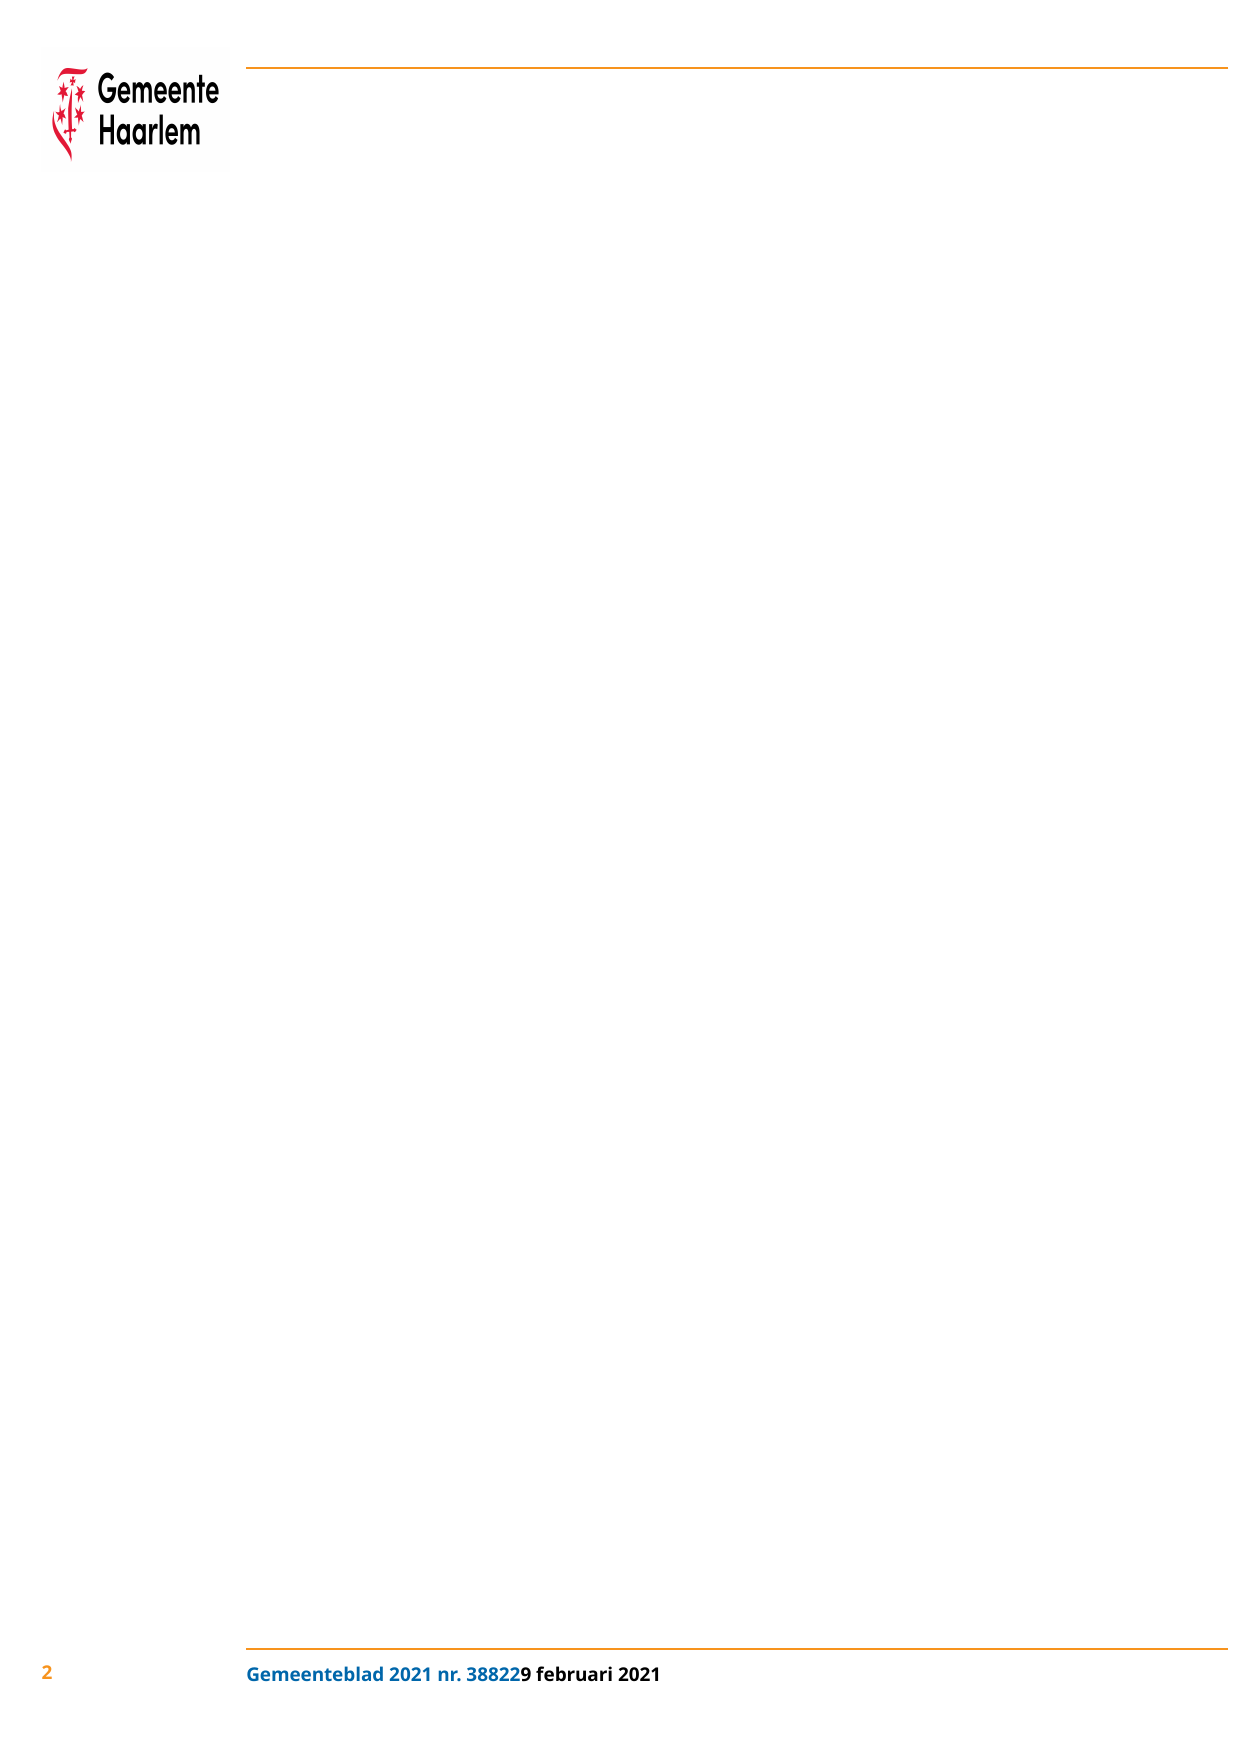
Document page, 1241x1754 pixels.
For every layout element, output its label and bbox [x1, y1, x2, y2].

picture [41, 47, 231, 172]
